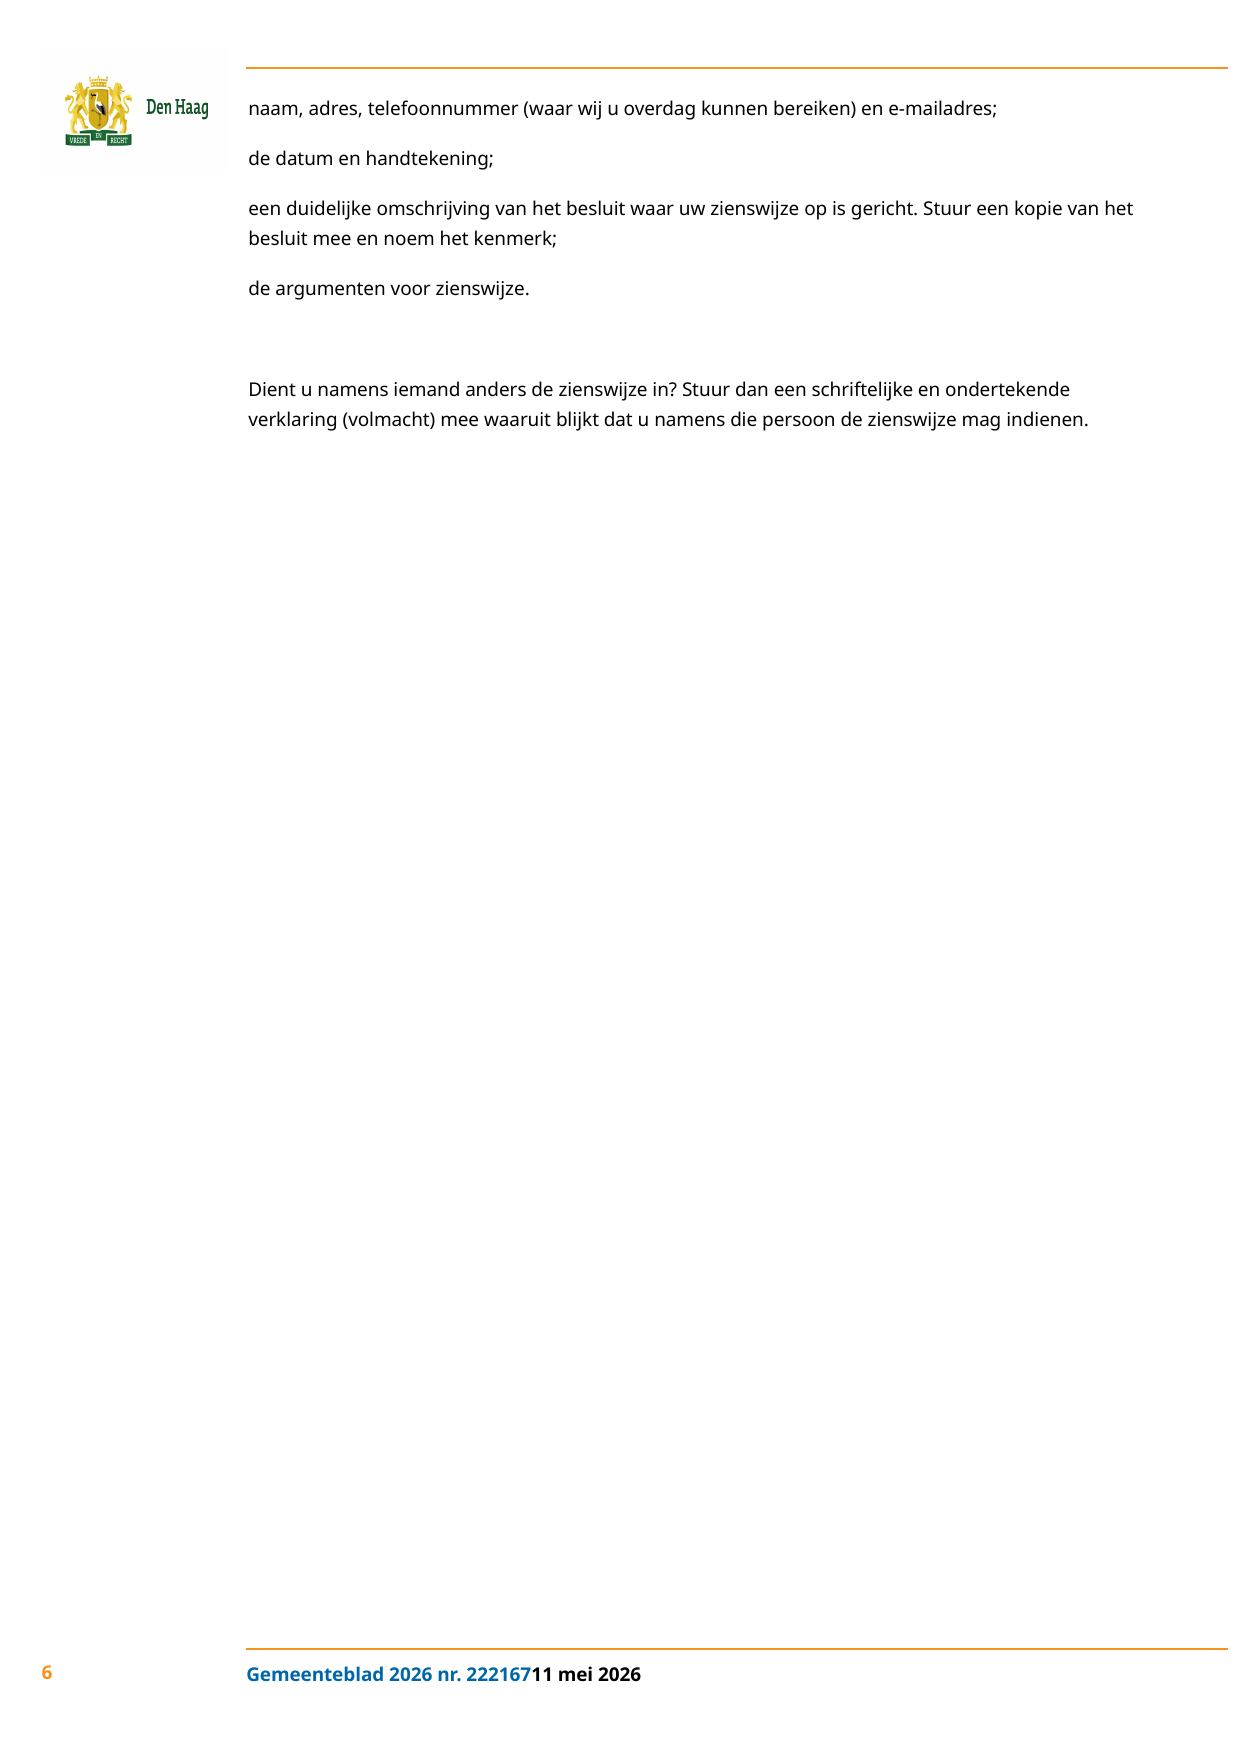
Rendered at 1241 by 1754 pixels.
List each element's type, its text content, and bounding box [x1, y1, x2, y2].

text de datum en handtekening; [248, 145, 1152, 171]
text naam, adres, telefoonnummer (waar wij u overdag kunnen bereiken) en e-mailadres; [248, 95, 1152, 121]
text een duidelijke omschrijving van het besluit waar uw zienswijze op is gericht. Stuur een kopie van het besluit mee en noem het kenmerk; [248, 196, 1152, 251]
text de argumenten voor zienswijze. [248, 276, 1152, 301]
text Dient u namens iemand anders de zienswijze in? Stuur dan een schriftelijke en ondertekende verklaring (volmacht) mee waaruit blijkt dat u namens die persoon de zienswijze mag indienen. [248, 376, 1152, 432]
picture [41, 47, 231, 172]
